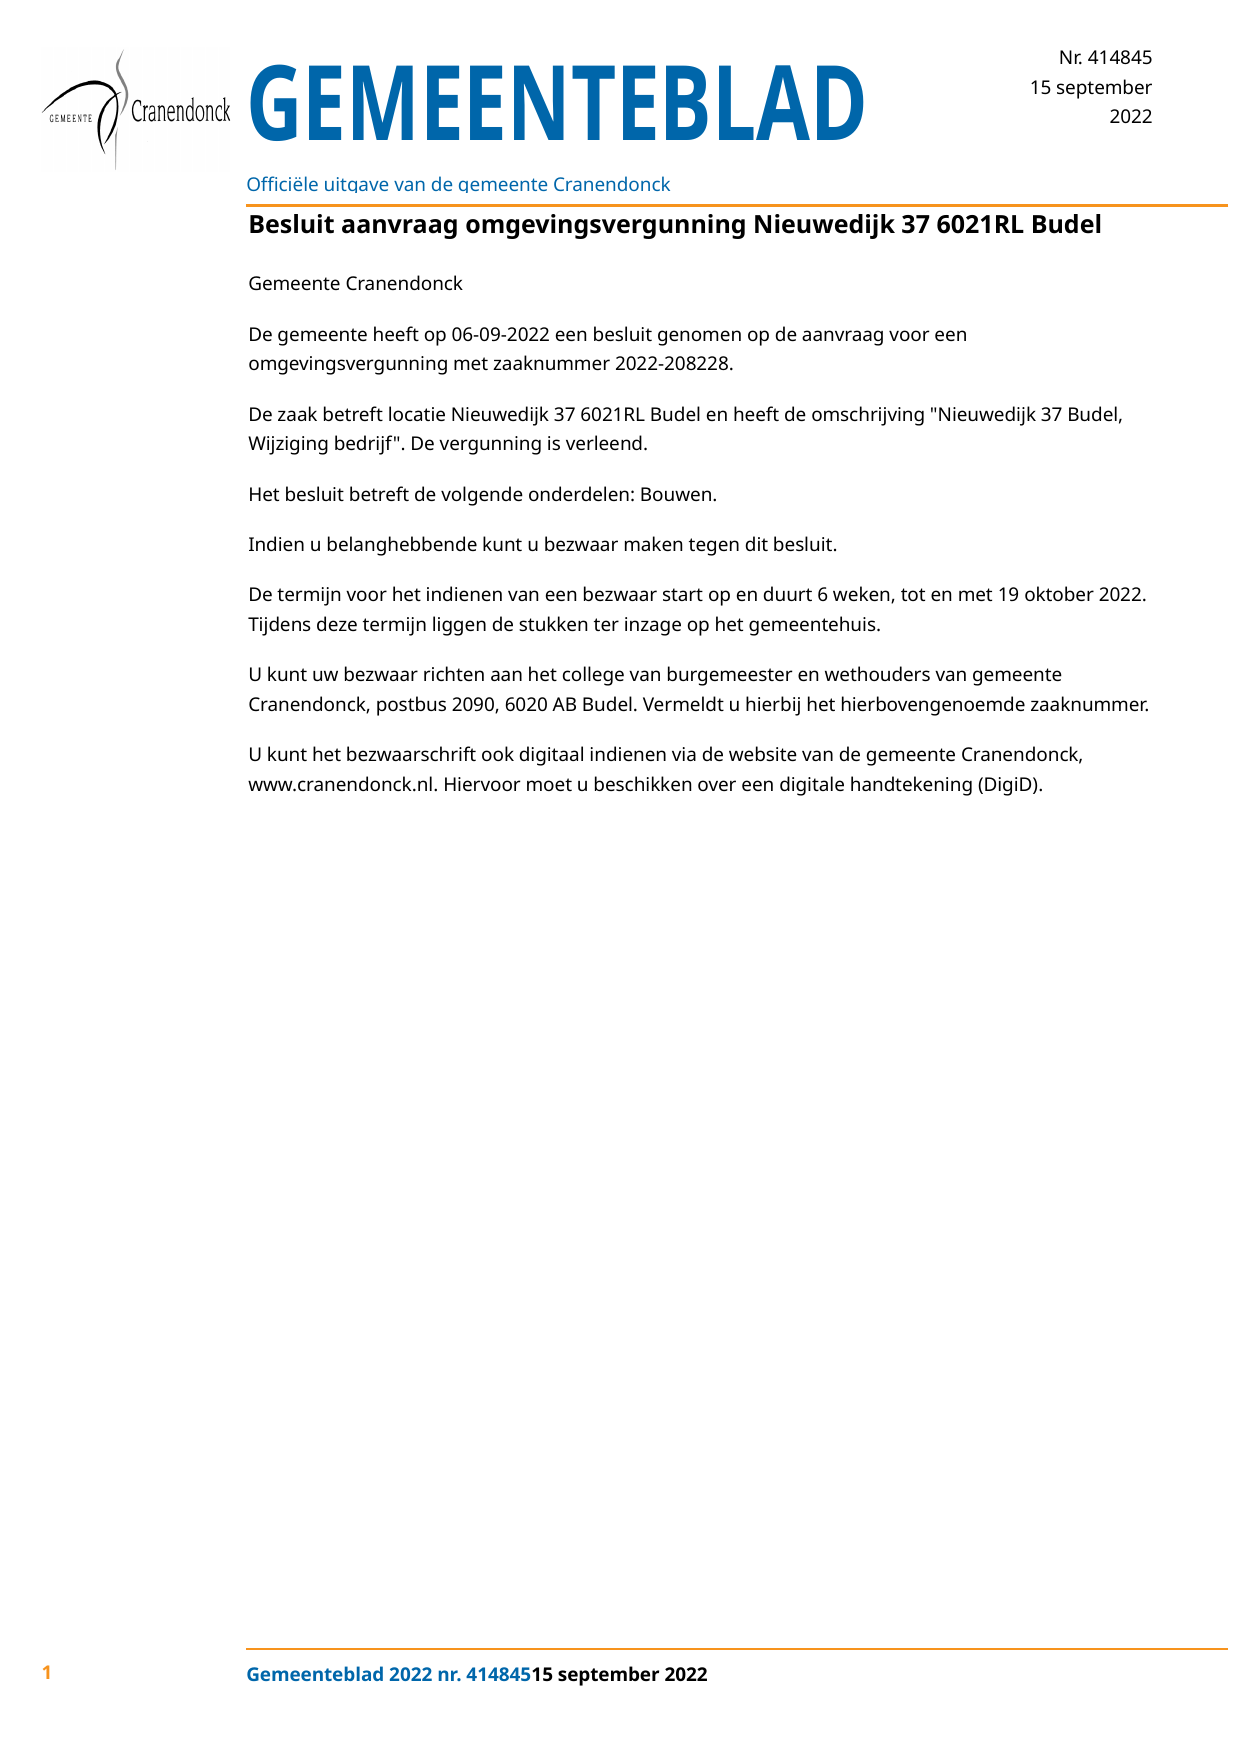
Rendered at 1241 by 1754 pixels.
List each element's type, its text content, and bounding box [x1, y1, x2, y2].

text De zaak betreft locatie Nieuwedijk 37 6021RL Budel en heeft de omschrijving "Nieuwedijk 37 Budel, Wijziging bedrijf". De vergunning is verleend. [248, 401, 1152, 456]
text Besluit aanvraag omgevingsvergunning Nieuwedijk 37 6021RL Budel [248, 207, 1152, 241]
text De termijn voor het indienen van een bezwaar start op en duurt 6 weken, tot en met 19 oktober 2022. Tijdens deze termijn liggen de stukken ter inzage op het gemeentehuis. [248, 582, 1152, 637]
text Het besluit betreft de volgende onderdelen: Bouwen. [248, 481, 1152, 506]
text De gemeente heeft op 06-09-2022 een besluit genomen op de aanvraag voor een omgevingsvergunning met zaaknummer 2022-208228. [248, 321, 1152, 376]
text U kunt uw bezwaar richten aan het college van burgemeester en wethouders van gemeente Cranendonck, postbus 2090, 6020 AB Budel. Vermeldt u hierbij het hierbovengenoemde zaaknummer. [248, 662, 1152, 717]
text Indien u belanghebbende kunt u bezwaar maken tegen dit besluit. [248, 531, 1152, 557]
text U kunt het bezwaarschrift ook digitaal indienen via de website van de gemeente Cranendonck, www.cranendonck.nl. Hiervoor moet u beschikken over een digitale handtekening (DigiD). [248, 742, 1152, 797]
picture [41, 47, 231, 172]
text Gemeente Cranendonck [248, 270, 1152, 296]
